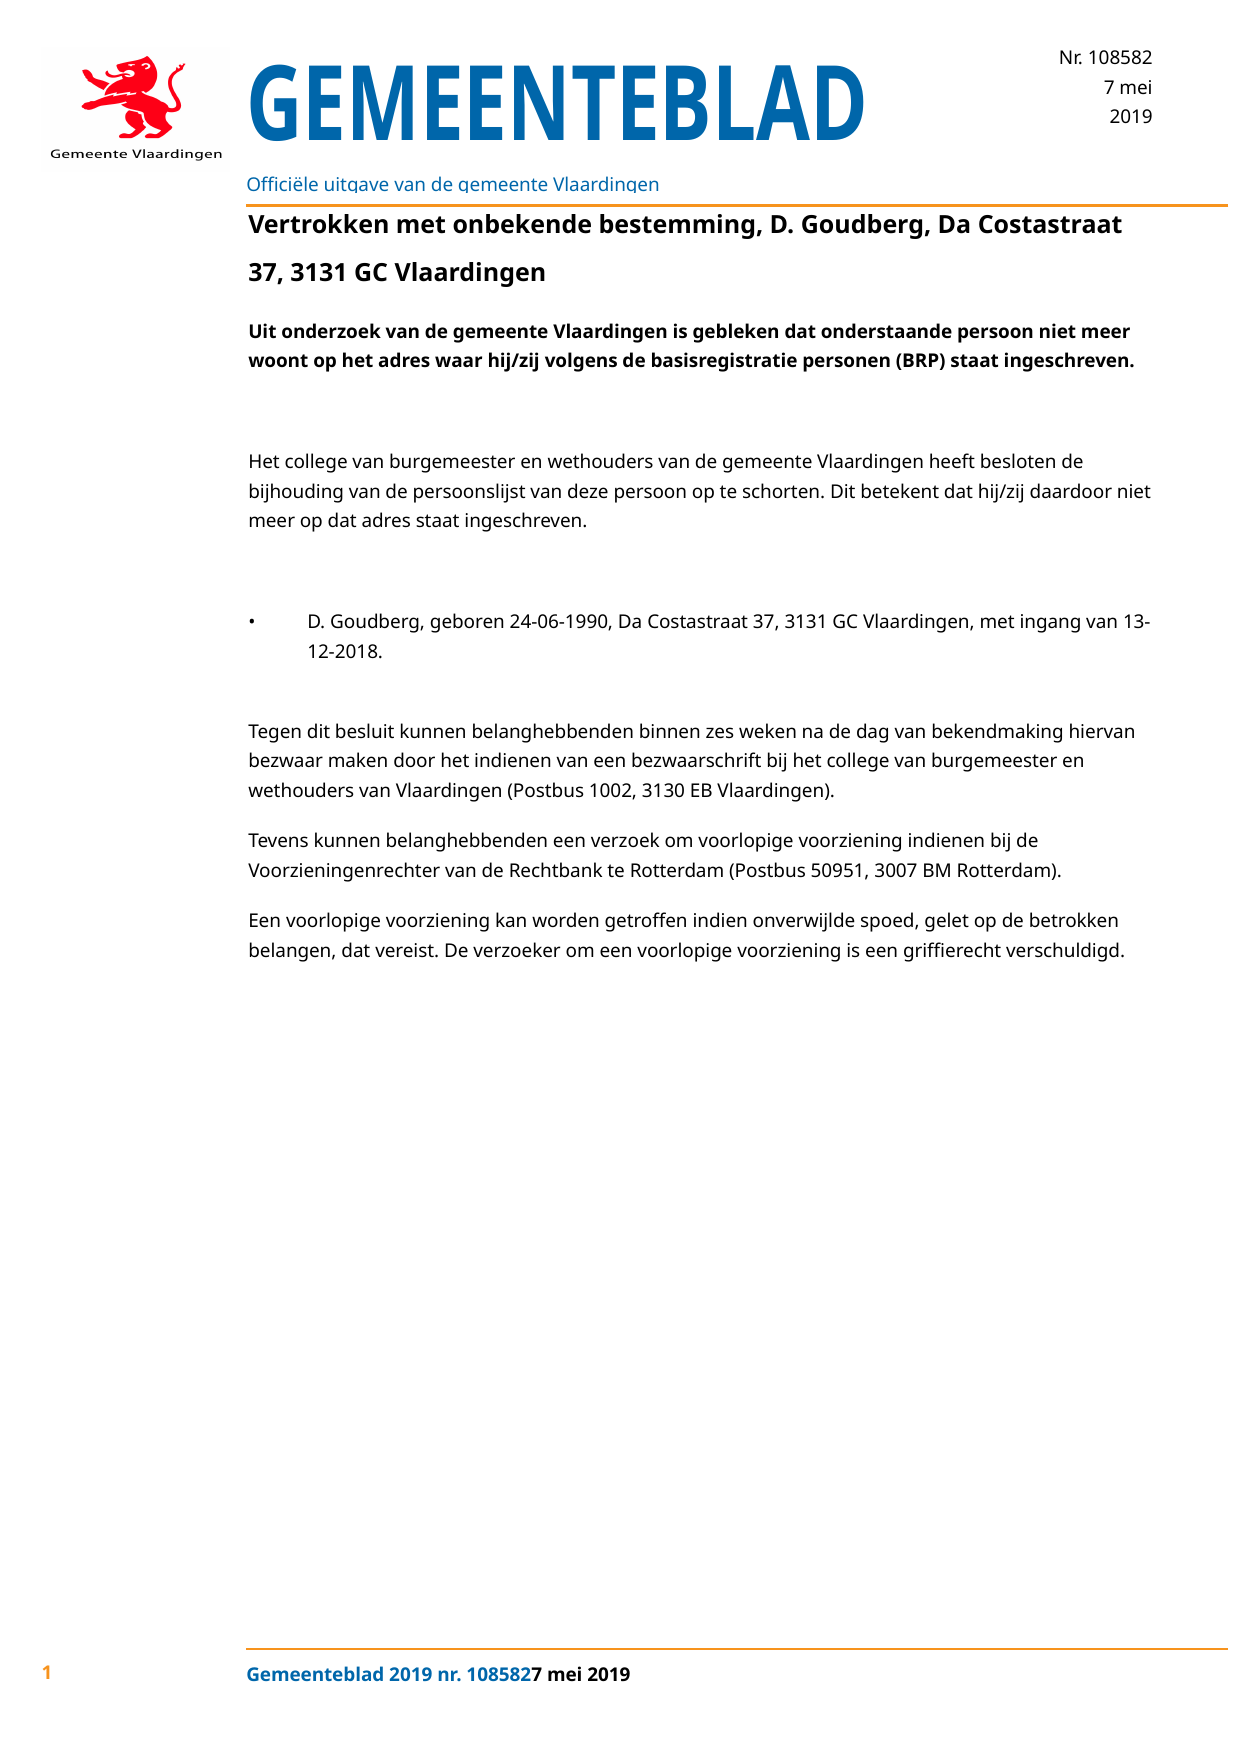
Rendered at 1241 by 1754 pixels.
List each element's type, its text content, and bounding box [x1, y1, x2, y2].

text Uit onderzoek van de gemeente Vlaardingen is gebleken dat onderstaande persoon niet meer woont op het adres waar hij/zij volgens de basisregistratie personen (BRP) staat ingeschreven. [248, 318, 1152, 373]
text Vertrokken met onbekende bestemming, D. Goudberg, Da Costastraat 37, 3131 GC Vlaardingen [248, 207, 1152, 288]
picture [41, 47, 231, 172]
text Tegen dit besluit kunnen belanghebbenden binnen zes weken na de dag van bekendmaking hiervan bezwaar maken door het indienen van een bezwaarschrift bij het college van burgemeester en wethouders van Vlaardingen (Postbus 1002, 3130 EB Vlaardingen). [248, 718, 1152, 803]
text Tevens kunnen belanghebbenden een verzoek om voorlopige voorziening indienen bij de Voorzieningenrechter van de Rechtbank te Rotterdam (Postbus 50951, 3007 BM Rotterdam). [248, 827, 1152, 883]
text Het college van burgemeester en wethouders van de gemeente Vlaardingen heeft besloten de bijhouding van de persoonslijst van deze persoon op te schorten. Dit betekent dat hij/zij daardoor niet meer op dat adres staat ingeschreven. [248, 448, 1152, 533]
text Een voorlopige voorziening kan worden getroffen indien onverwijlde spoed, gelet op de betrokken belangen, dat vereist. De verzoeker om een voorlopige voorziening is een griffierecht verschuldigd. [248, 907, 1152, 963]
list D. Goudberg, geboren 24-06-1990, Da Costastraat 37, 3131 GC Vlaardingen, met ingang van 13-12-2018. [248, 608, 1152, 664]
